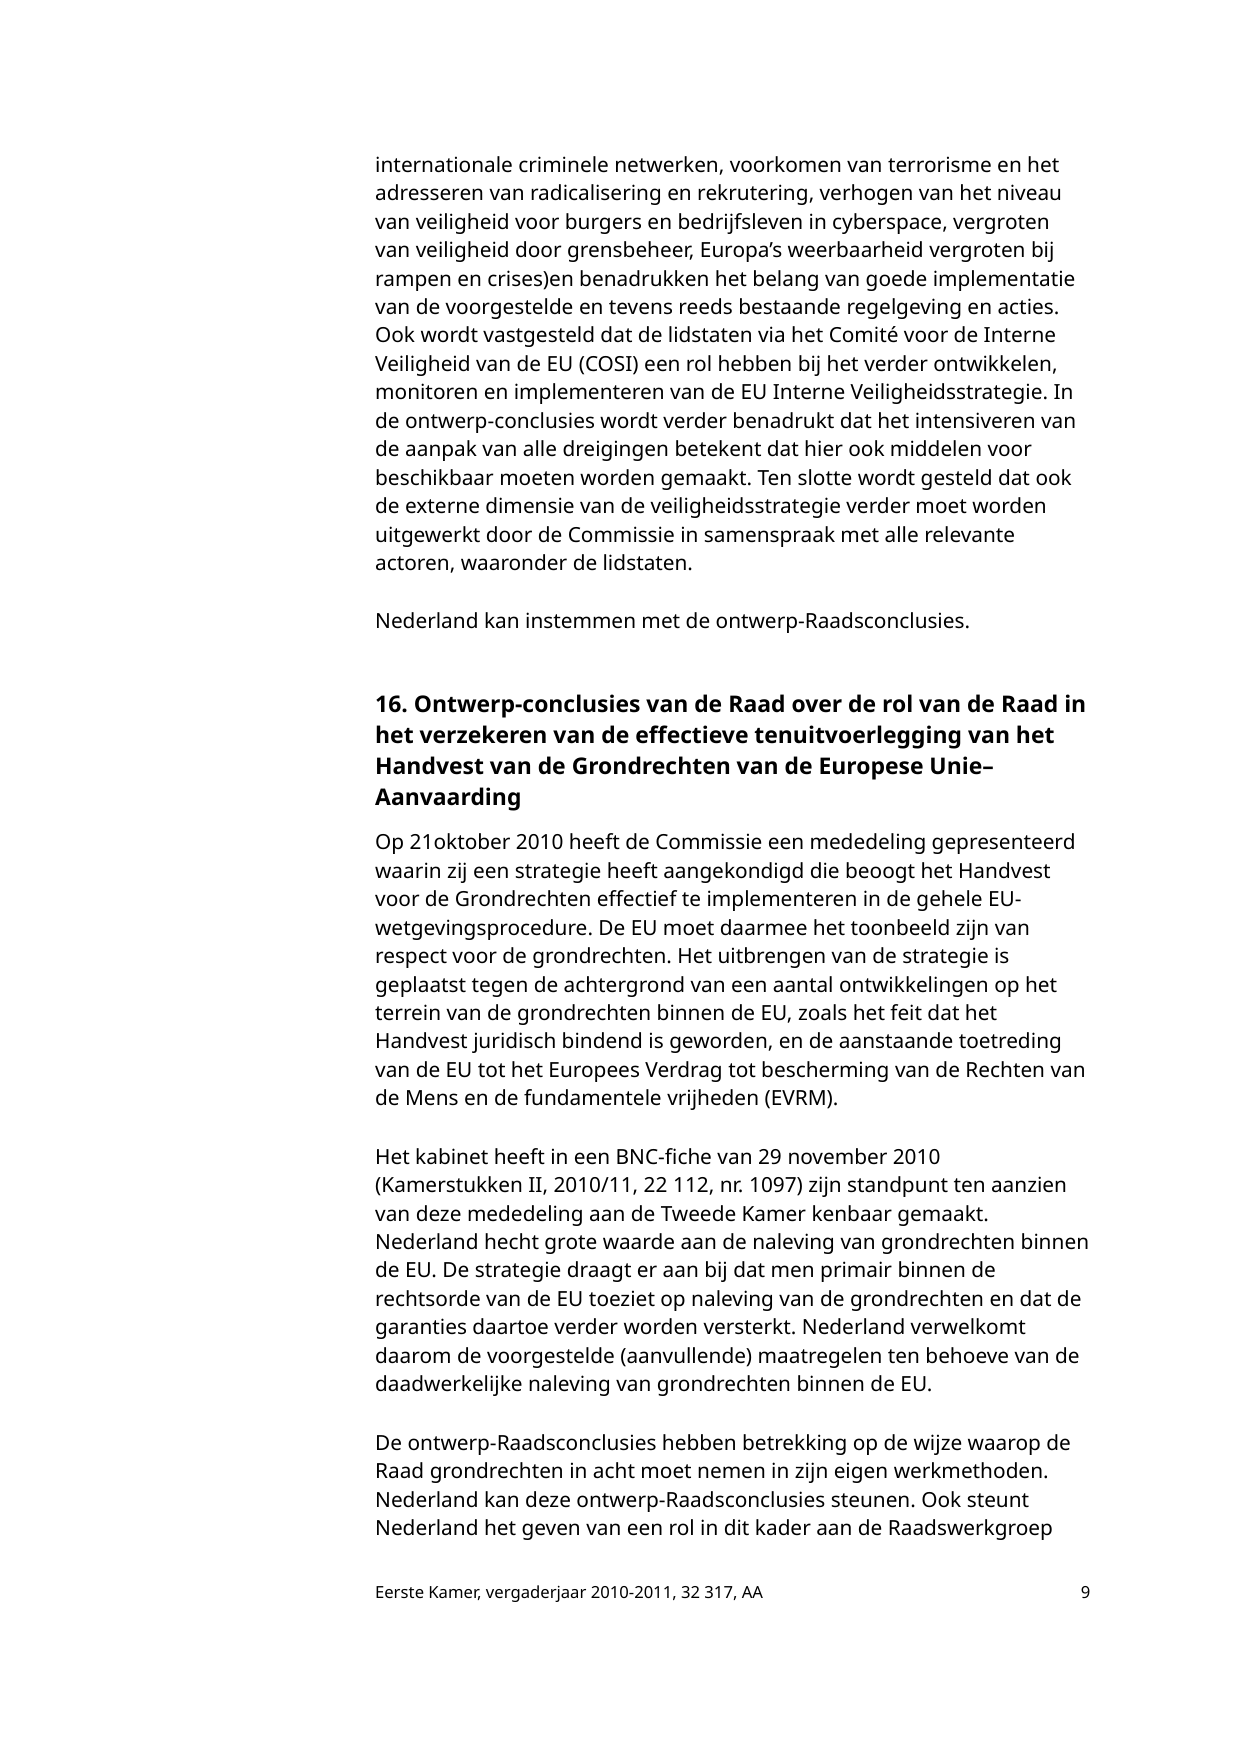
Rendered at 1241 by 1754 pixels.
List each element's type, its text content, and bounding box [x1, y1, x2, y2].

text De ontwerp-Raadsconclusies hebben betrekking op de wijze waarop de Raad grondrechten in acht moet nemen in zijn eigen werkmethoden. Nederland kan deze ontwerp-Raadsconclusies steunen. Ook steunt Nederland het geven van een rol in dit kader aan de Raadswerkgroep [375, 1428, 1090, 1542]
text Het kabinet heeft in een BNC-fiche van 29 november 2010 (Kamerstukken II, 2010/11, 22 112, nr. 1097) zijn standpunt ten aanzien van deze mededeling aan de Tweede Kamer kenbaar gemaakt. Nederland hecht grote waarde aan de naleving van grondrechten binnen de EU. De strategie draagt er aan bij dat men primair binnen de rechtsorde van de EU toeziet op naleving van de grondrechten en dat de garanties daartoe verder worden versterkt. Nederland verwelkomt daarom de voorgestelde (aanvullende) maatregelen ten behoeve van de daadwerkelijke naleving van grondrechten binnen de EU. [375, 1142, 1090, 1398]
text Op 21oktober 2010 heeft de Commissie een mededeling gepresenteerd waarin zij een strategie heeft aangekondigd die beoogt het Handvest voor de Grondrechten effectief te implementeren in de gehele EU-wetgevingsprocedure. De EU moet daarmee het toonbeeld zijn van respect voor de grondrechten. Het uitbrengen van de strategie is geplaatst tegen de achtergrond van een aantal ontwikkelingen op het terrein van de grondrechten binnen de EU, zoals het feit dat het Handvest juridisch bindend is geworden, en de aanstaande toetreding van de EU tot het Europees Verdrag tot bescherming van de Rechten van de Mens en de fundamentele vrijheden (EVRM). [375, 827, 1090, 1112]
text internationale criminele netwerken, voorkomen van terrorisme en het adresseren van radicalisering en rekrutering, verhogen van het niveau van veiligheid voor burgers en bedrijfsleven in cyberspace, vergroten van veiligheid door grensbeheer, Europa’s weerbaarheid vergroten bij rampen en crises)en benadrukken het belang van goede implementatie van de voorgestelde en tevens reeds bestaande regelgeving en acties. Ook wordt vastgesteld dat de lidstaten via het Comité voor de Interne Veiligheid van de EU (COSI) een rol hebben bij het verder ontwikkelen, monitoren en implementeren van de EU Interne Veiligheidsstrategie. In de ontwerp-conclusies wordt verder benadrukt dat het intensiveren van de aanpak van alle dreigingen betekent dat hier ook middelen voor beschikbaar moeten worden gemaakt. Ten slotte wordt gesteld dat ook de externe dimensie van de veiligheidsstrategie verder moet worden uitgewerkt door de Commissie in samenspraak met alle relevante actoren, waaronder de lidstaten. [375, 150, 1090, 577]
text Nederland kan instemmen met de ontwerp-Raadsconclusies. [375, 607, 1090, 635]
subtitle 16. Ontwerp-conclusies van de Raad over de rol van de Raad in het verzekeren van de effectieve tenuitvoerlegging van het Handvest van de Grondrechten van de Europese Unie– Aanvaarding [375, 687, 1090, 812]
